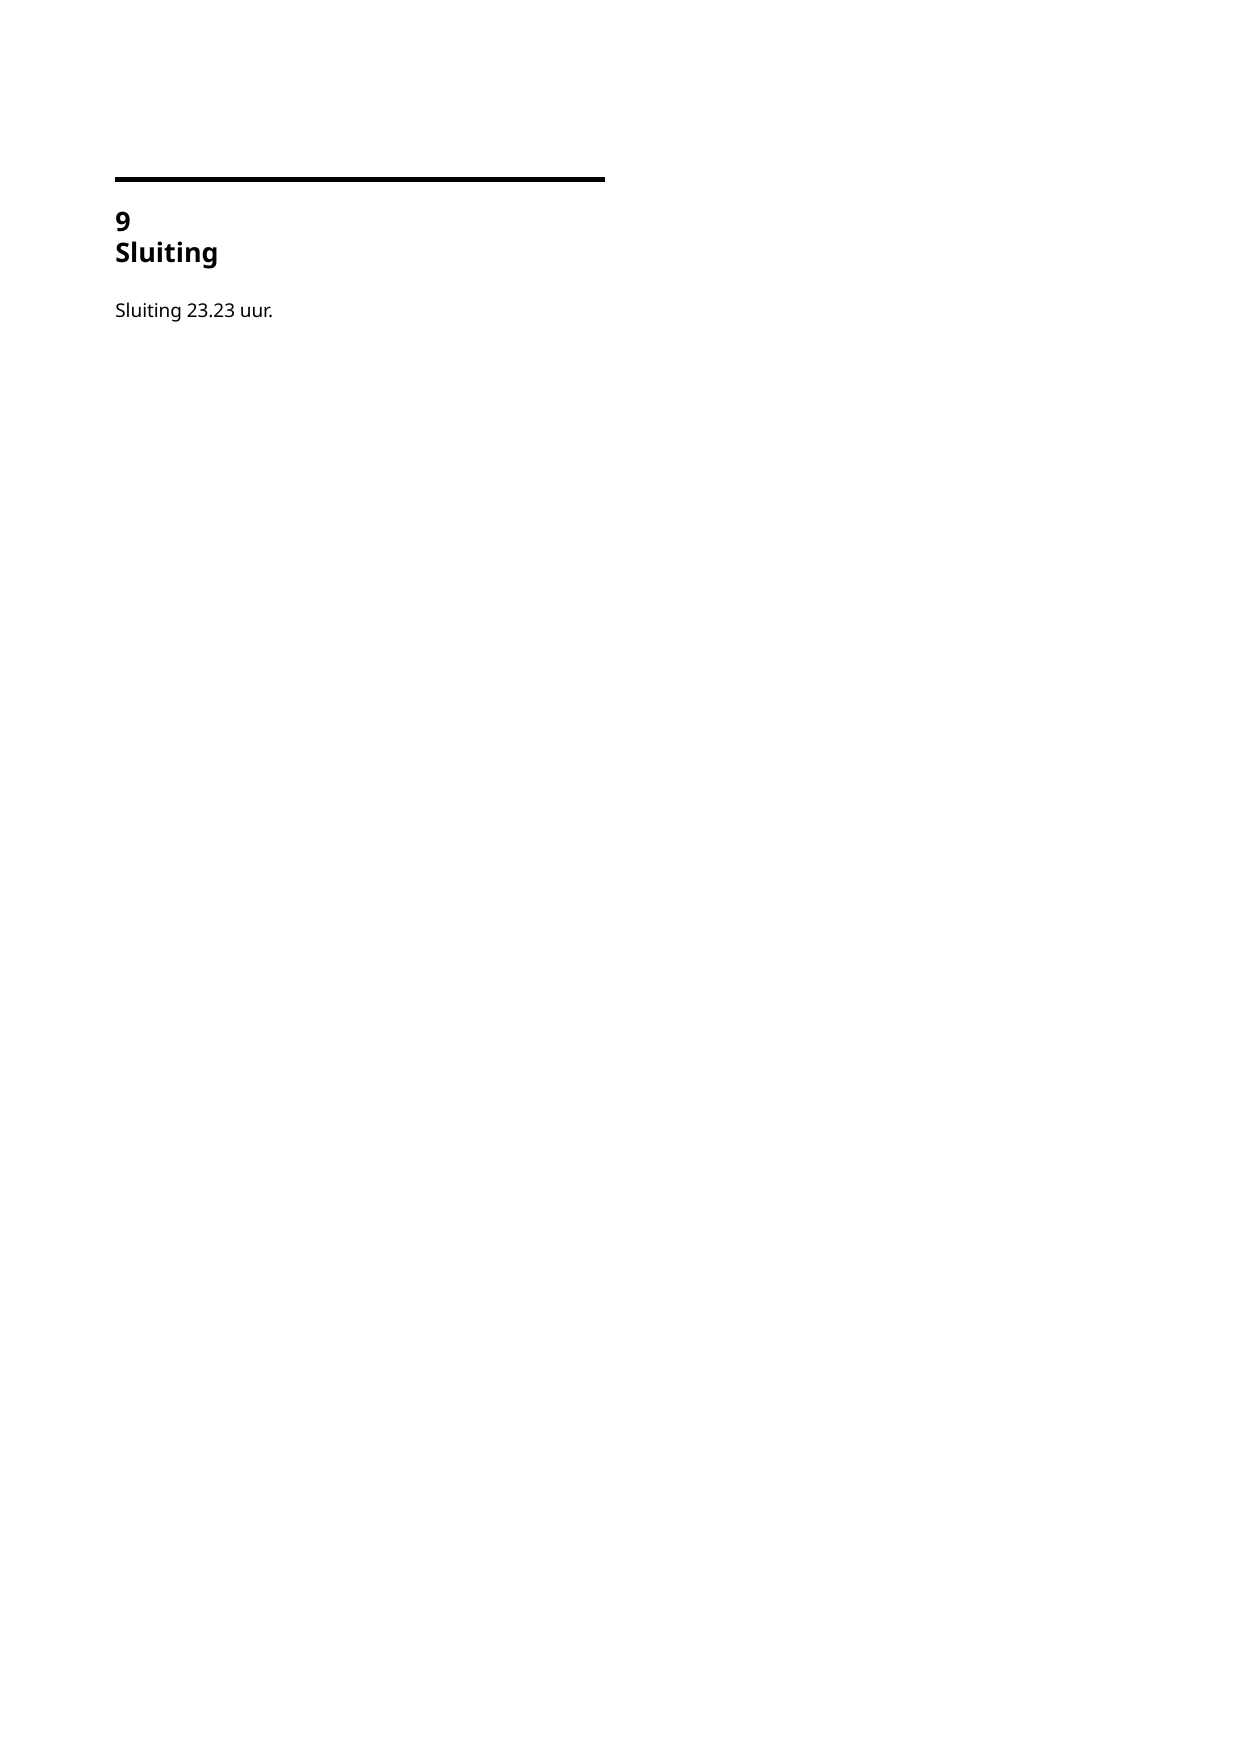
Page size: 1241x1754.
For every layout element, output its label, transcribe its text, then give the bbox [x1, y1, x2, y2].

text 9 [115, 203, 605, 239]
text Sluiting [115, 239, 605, 283]
text Sluiting 23.23 uur. [115, 302, 605, 322]
